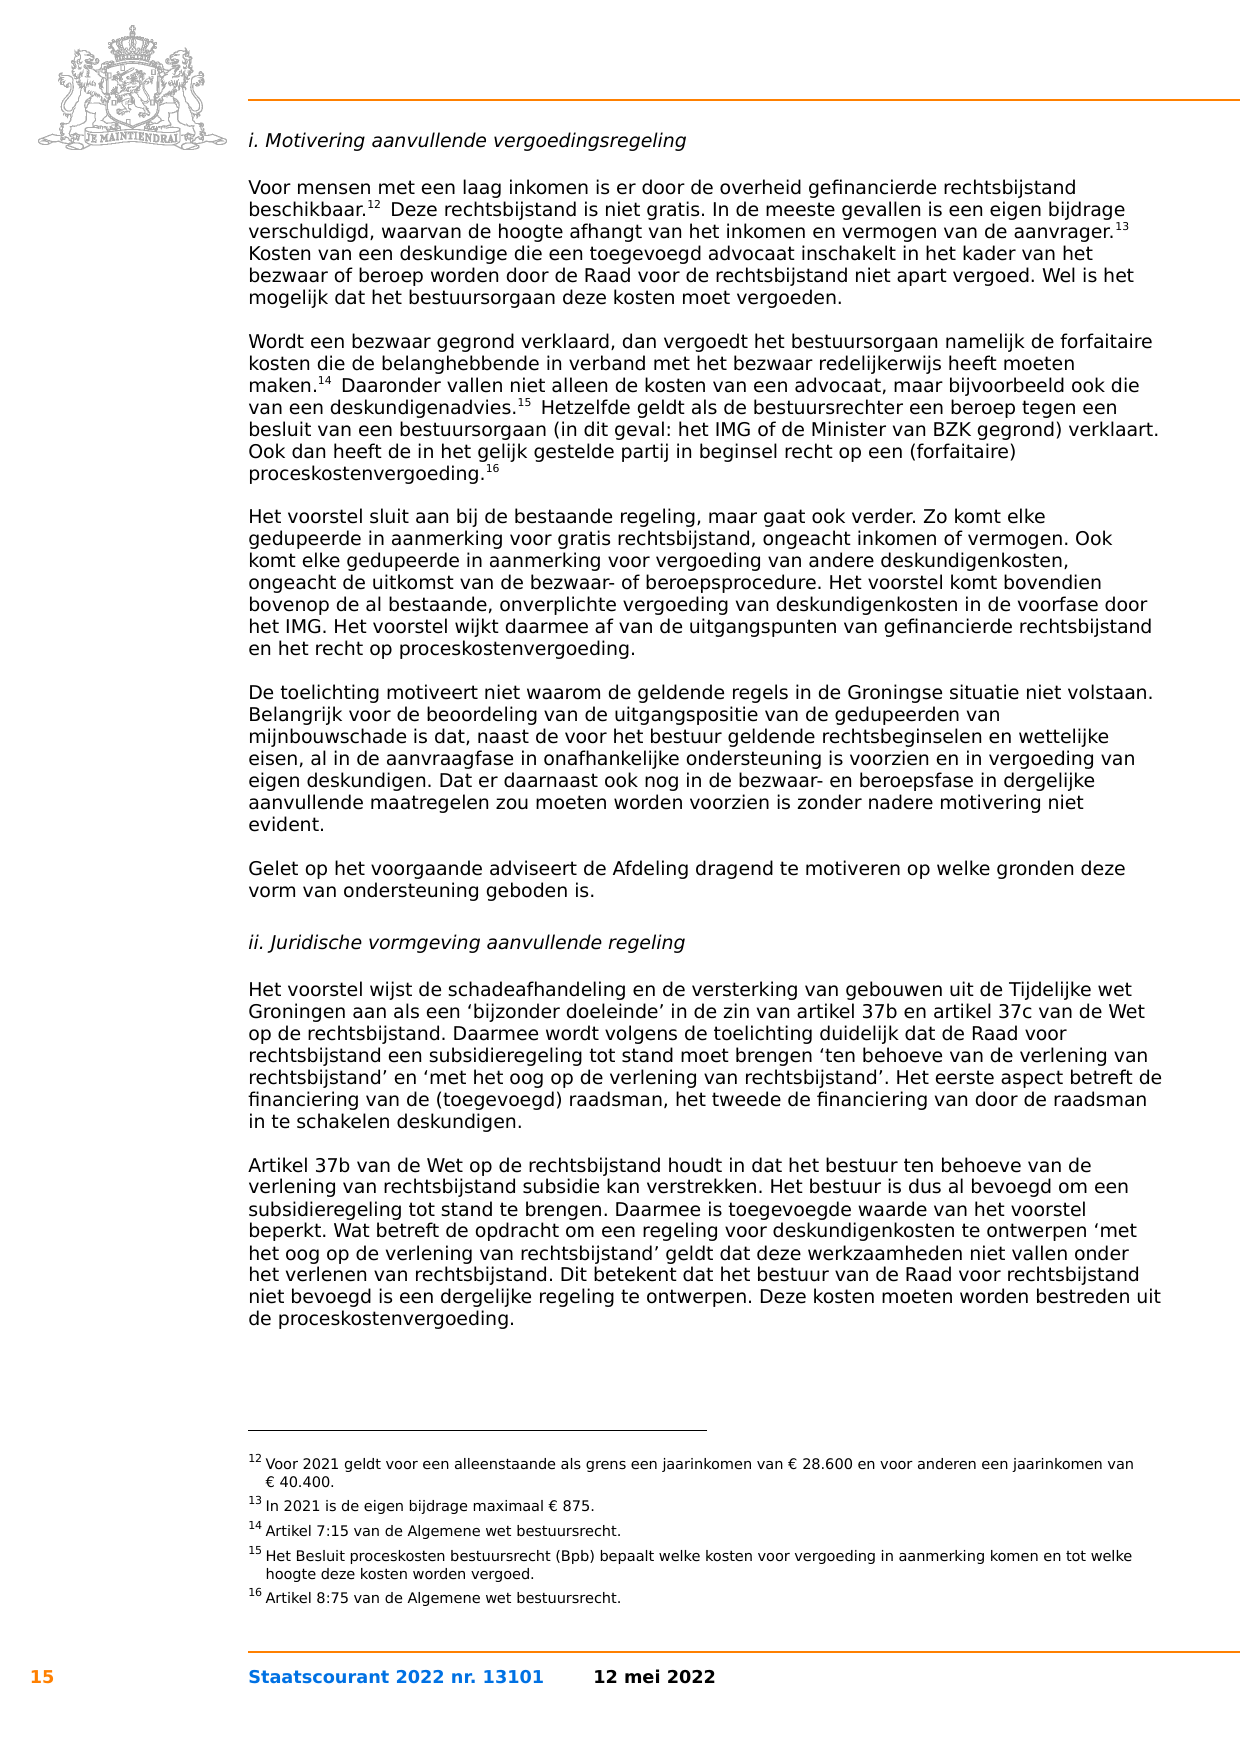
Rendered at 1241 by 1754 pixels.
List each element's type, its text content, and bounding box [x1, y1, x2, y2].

text Gelet op het voorgaande adviseert de Afdeling dragend te motiveren op welke gronden deze vorm van ondersteuning geboden is. [248, 858, 1163, 902]
text Artikel 37b van de Wet op de rechtsbijstand houdt in dat het bestuur ten behoeve van de verlening van rechtsbijstand subsidie kan verstrekken. Het bestuur is dus al bevoegd om een subsidieregeling tot stand te brengen. Daarmee is toegevoegde waarde van het voorstel beperkt. Wat betreft de opdracht om een regeling voor deskundigenkosten te ontwerpen ‘met het oog op de verlening van rechtsbijstand’ geldt dat deze werkzaamheden niet vallen onder het verlenen van rechtsbijstand. Dit betekent dat het bestuur van de Raad voor rechtsbijstand niet bevoegd is een dergelijke regeling te ontwerpen. Deze kosten moeten worden bestreden uit de proceskostenvergoeding. [248, 1154, 1163, 1330]
picture [38, 25, 227, 150]
text Het voorstel wijst de schadeafhandeling en de versterking van gebouwen uit de Tijdelijke wet Groningen aan als een ‘bijzonder doeleinde’ in de zin van artikel 37b en artikel 37c van de Wet op de rechtsbijstand. Daarmee wordt volgens de toelichting duidelijk dat de Raad voor rechtsbijstand een subsidieregeling tot stand moet brengen ‘ten behoeve van de verlening van rechtsbijstand’ en ‘met het oog op de verlening van rechtsbijstand’. Het eerste aspect betreft de financiering van de (toegevoegd) raadsman, het tweede de financiering van door de raadsman in te schakelen deskundigen. [248, 979, 1163, 1133]
subtitle ii. Juridische vormgeving aanvullende regeling [248, 932, 1163, 954]
text Wordt een bezwaar gegrond verklaard, dan vergoedt het bestuursorgaan namelijk de forfaitaire kosten die de belanghebbende in verband met het bezwaar redelijkerwijs heeft moeten maken. Daaronder vallen niet alleen de kosten van een advocaat, maar bijvoorbeeld ook die van een deskundigenadvies. Hetzelfde geldt als de bestuursrechter een beroep tegen een besluit van een bestuursorgaan (in dit geval: het IMG of de Minister van BZK gegrond) verklaart. Ook dan heeft de in het gelijk gestelde partij in beginsel recht op een (forfaitaire) proceskostenvergoeding. [248, 331, 1163, 484]
text Voor 2021 geldt voor een alleenstaande als grens een jaarinkomen van € 28.600 en voor anderen een jaarinkomen van € 40.400. [248, 1452, 1163, 1491]
text Artikel 8:75 van de Algemene wet bestuursrecht. [248, 1586, 1163, 1608]
text Het Besluit proceskosten bestuursrecht (Bpb) bepaalt welke kosten voor vergoeding in aanmerking komen en tot welke hoogte deze kosten worden vergoed. [248, 1544, 1163, 1583]
text Het voorstel sluit aan bij de bestaande regeling, maar gaat ook verder. Zo komt elke gedupeerde in aanmerking voor gratis rechtsbijstand, ongeacht inkomen of vermogen. Ook komt elke gedupeerde in aanmerking voor vergoeding van andere deskundigenkosten, ongeacht de uitkomst van de bezwaar- of beroepsprocedure. Het voorstel komt bovendien bovenop de al bestaande, onverplichte vergoeding van deskundigenkosten in de voorfase door het IMG. Het voorstel wijkt daarmee af van de uitgangspunten van gefinancierde rechtsbijstand en het recht op proceskostenvergoeding. [248, 506, 1163, 660]
text Artikel 7:15 van de Algemene wet bestuursrecht. [248, 1519, 1163, 1541]
text De toelichting motiveert niet waarom de geldende regels in de Groningse situatie niet volstaan. Belangrijk voor de beoordeling van de uitgangspositie van de gedupeerden van mijnbouwschade is dat, naast de voor het bestuur geldende rechtsbeginselen en wettelijke eisen, al in de aanvraagfase in onafhankelijke ondersteuning is voorzien en in vergoeding van eigen deskundigen. Dat er daarnaast ook nog in de bezwaar- en beroepsfase in dergelijke aanvullende maatregelen zou moeten worden voorzien is zonder nadere motivering niet evident. [248, 682, 1163, 836]
subtitle i. Motivering aanvullende vergoedingsregeling [248, 130, 1163, 152]
text In 2021 is de eigen bijdrage maximaal € 875. [248, 1494, 1163, 1516]
text Voor mensen met een laag inkomen is er door de overheid gefinancierde rechtsbijstand beschikbaar. Deze rechtsbijstand is niet gratis. In de meeste gevallen is een eigen bijdrage verschuldigd, waarvan de hoogte afhangt van het inkomen en vermogen van de aanvrager. Kosten van een deskundige die een toegevoegd advocaat inschakelt in het kader van het bezwaar of beroep worden door de Raad voor de rechtsbijstand niet apart vergoed. Wel is het mogelijk dat het bestuursorgaan deze kosten moet vergoeden. [248, 177, 1163, 309]
